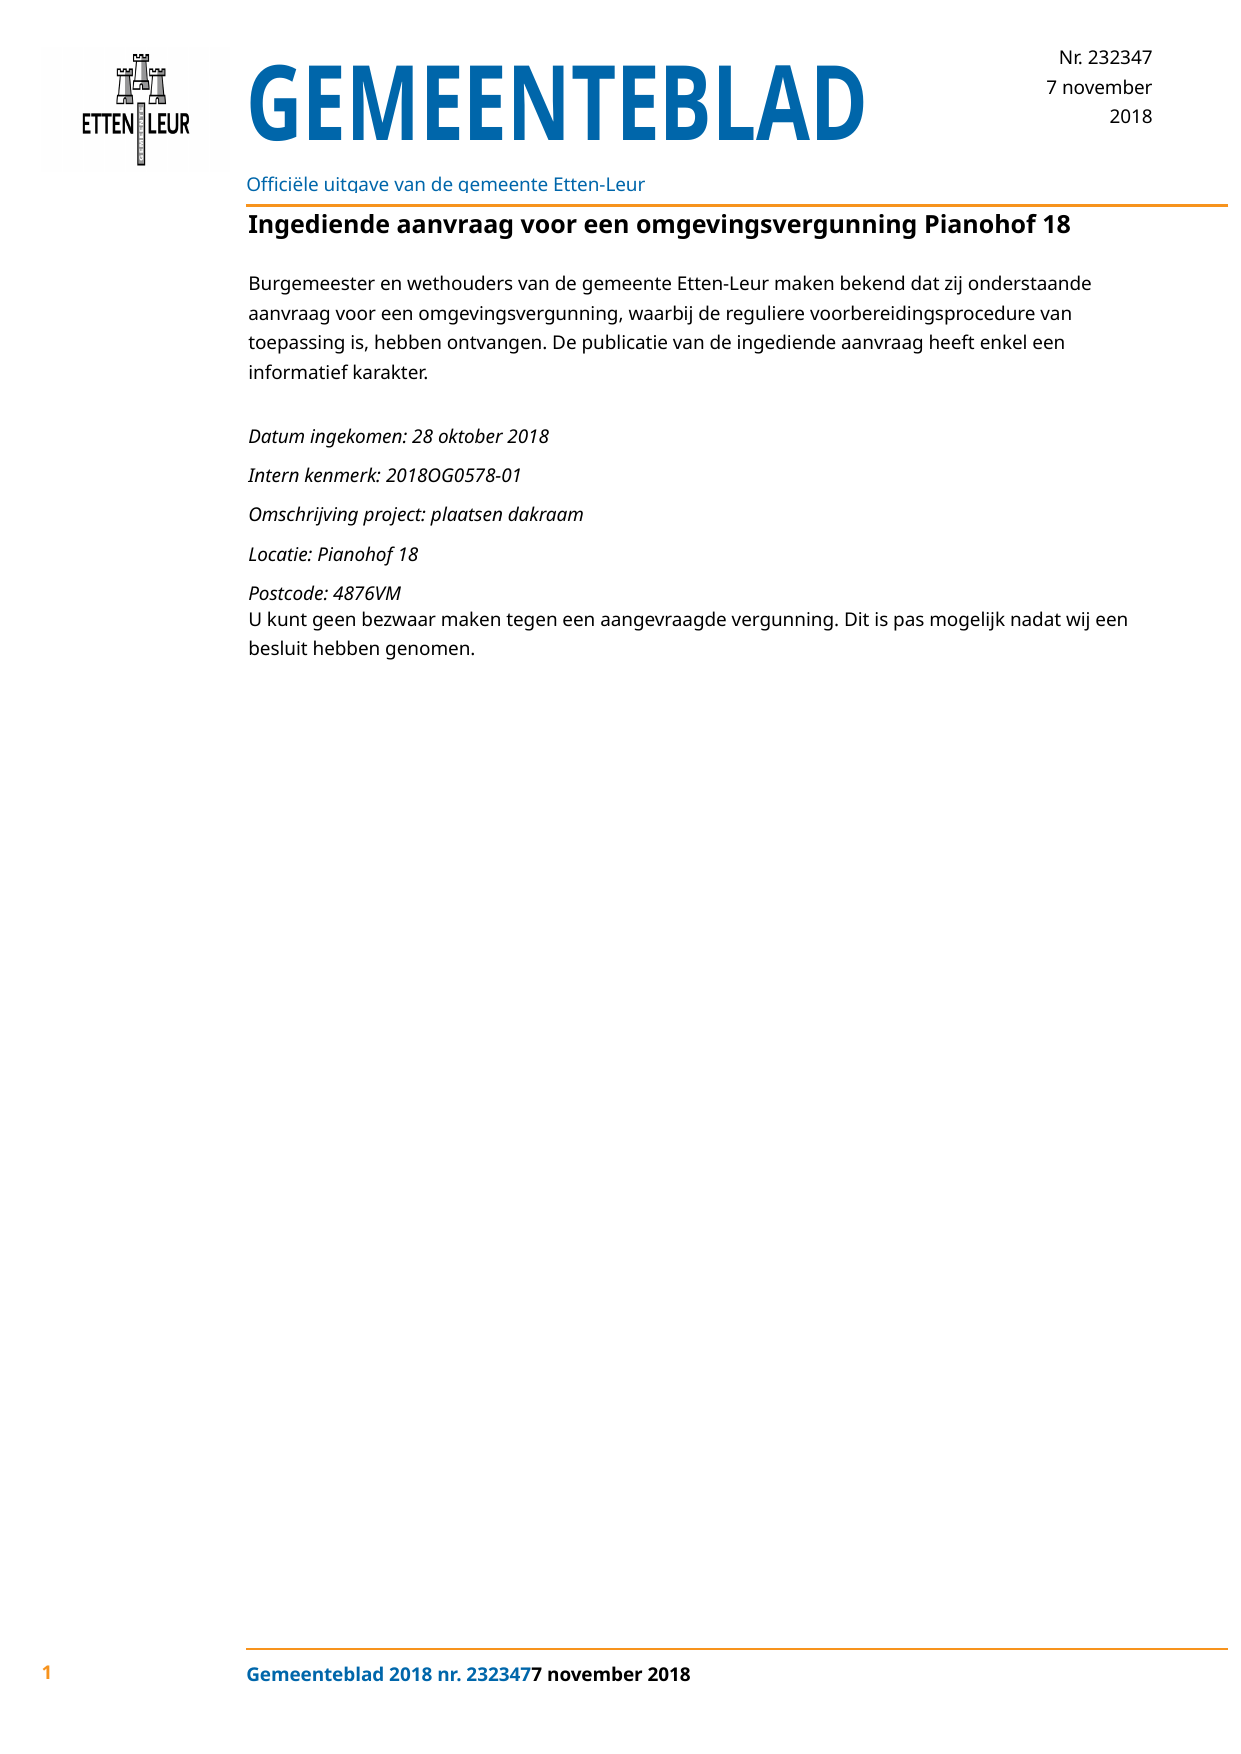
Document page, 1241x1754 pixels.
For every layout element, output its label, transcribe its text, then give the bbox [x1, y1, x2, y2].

text Omschrijving project: plaatsen dakraam [248, 502, 1152, 527]
text U kunt geen bezwaar maken tegen een aangevraagde vergunning. Dit is pas mogelijk nadat wij een besluit hebben genomen. [248, 606, 1152, 661]
picture [41, 47, 231, 172]
text Locatie: Pianohof 18 [248, 541, 1152, 567]
text Postcode: 4876VM [248, 580, 1152, 606]
text Datum ingekomen: 28 oktober 2018 [248, 423, 1152, 449]
text Intern kenmerk: 2018OG0578-01 [248, 462, 1152, 488]
text Burgemeester en wethouders van de gemeente Etten-Leur maken bekend dat zij onderstaande aanvraag voor een omgevingsvergunning, waarbij de reguliere voorbereidingsprocedure van toepassing is, hebben ontvangen. De publicatie van de ingediende aanvraag heeft enkel een informatief karakter. [248, 270, 1152, 385]
text Ingediende aanvraag voor een omgevingsvergunning Pianohof 18 [248, 207, 1152, 241]
